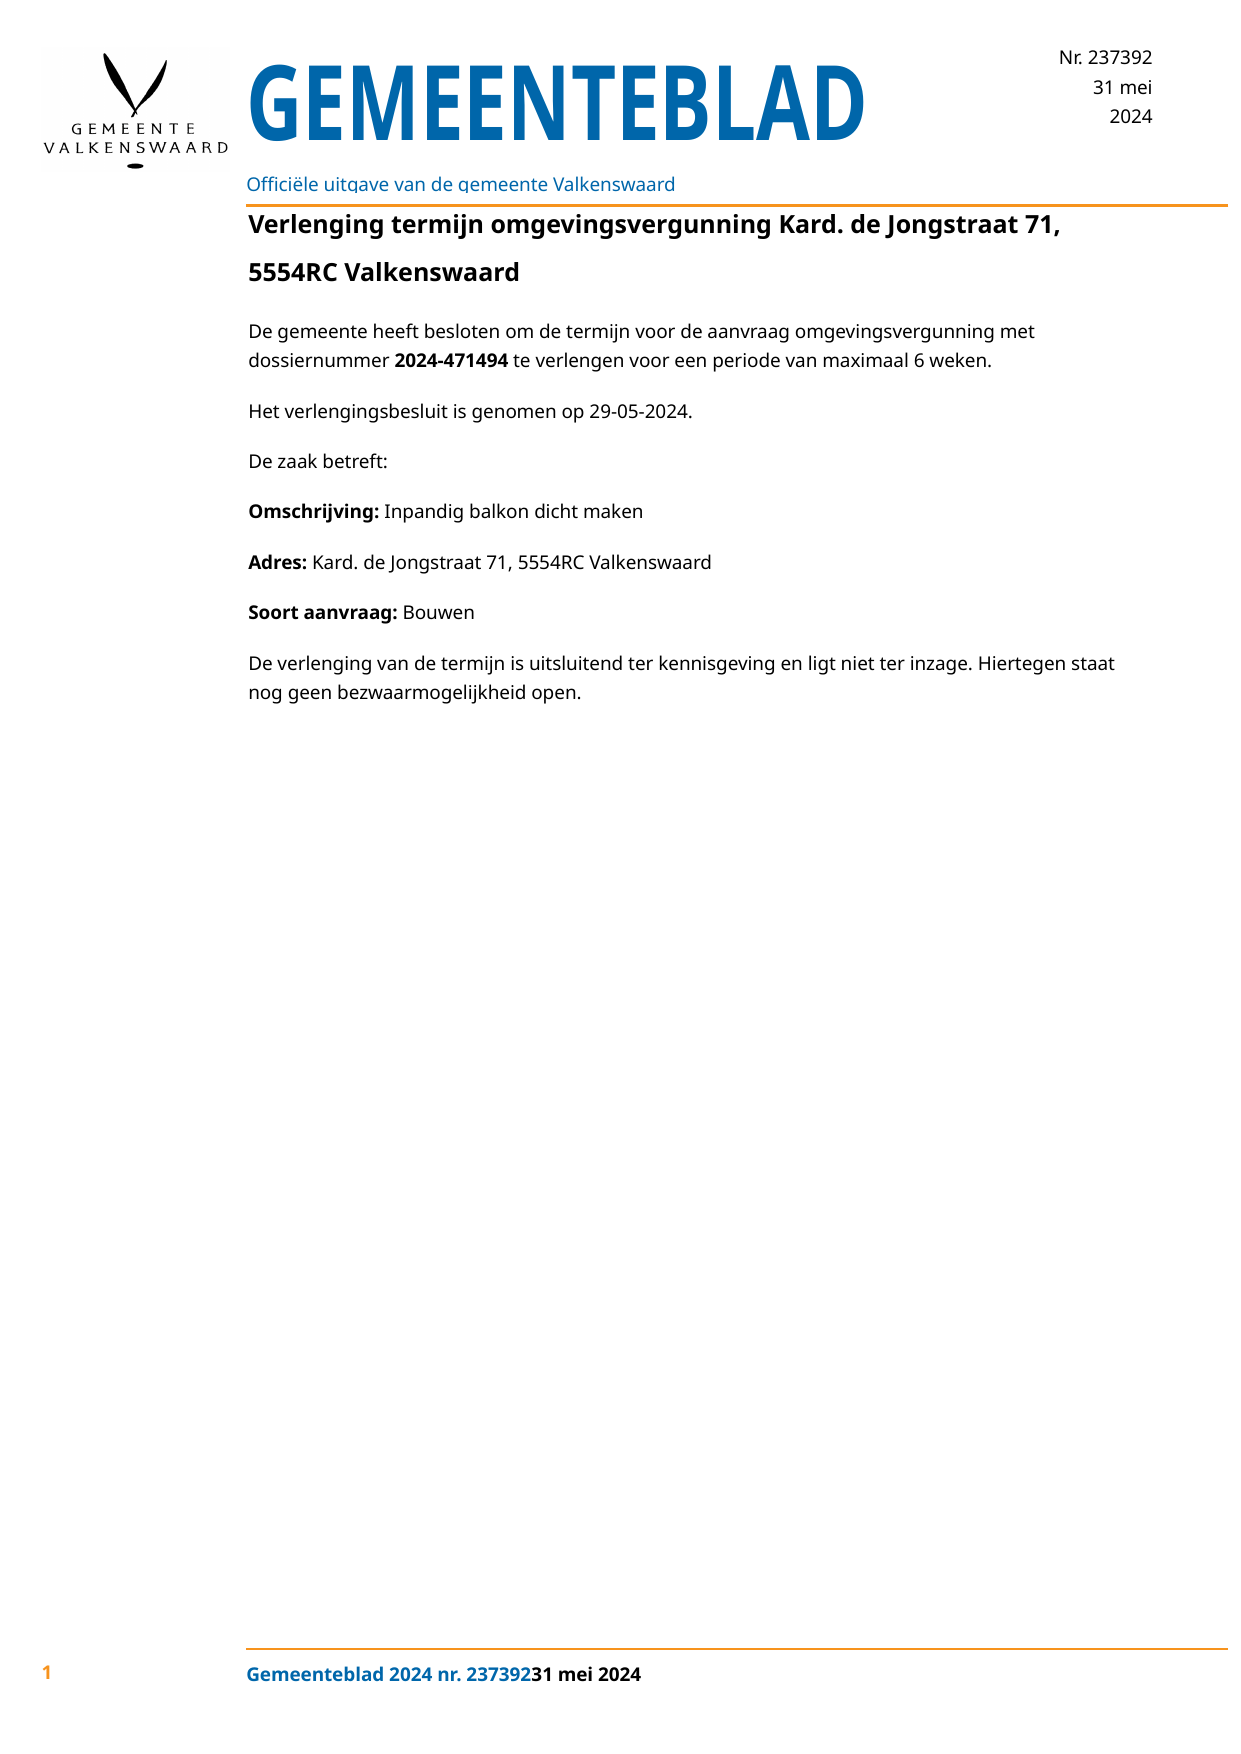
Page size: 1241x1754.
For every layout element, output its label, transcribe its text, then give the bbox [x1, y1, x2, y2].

text De gemeente heeft besloten om de termijn voor de aanvraag omgevingsvergunning met dossiernummer 2024-471494 te verlengen voor een periode van maximaal 6 weken. [248, 318, 1152, 373]
text De zaak betreft: [248, 448, 1152, 474]
text Soort aanvraag: Bouwen [248, 599, 1152, 625]
text Het verlengingsbesluit is genomen op 29-05-2024. [248, 398, 1152, 424]
text De verlenging van de termijn is uitsluitend ter kennisgeving en ligt niet ter inzage. Hiertegen staat nog geen bezwaarmogelijkheid open. [248, 650, 1152, 705]
text Verlenging termijn omgevingsvergunning Kard. de Jongstraat 71, 5554RC Valkenswaard [248, 207, 1152, 288]
text Adres: Kard. de Jongstraat 71, 5554RC Valkenswaard [248, 549, 1152, 575]
picture [41, 47, 231, 172]
text Omschrijving: Inpandig balkon dicht maken [248, 499, 1152, 524]
